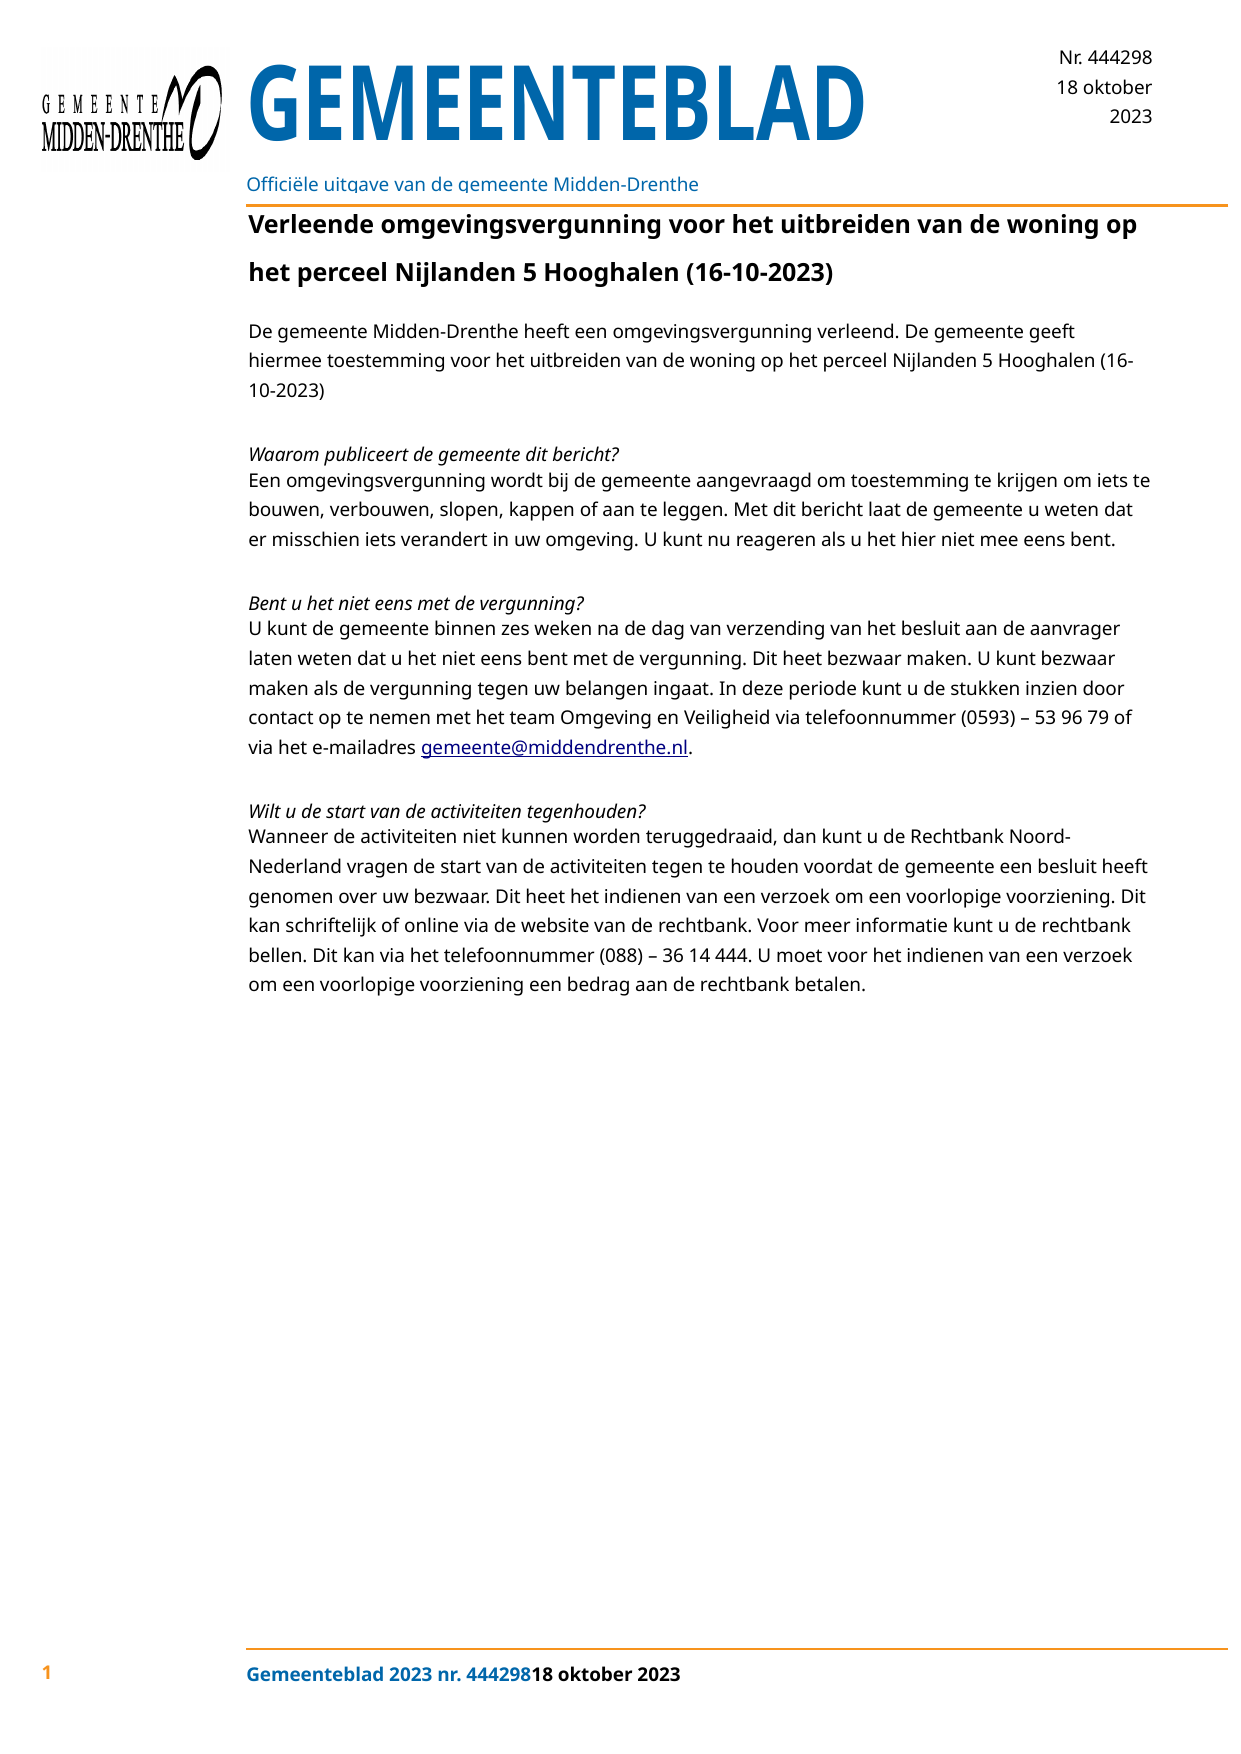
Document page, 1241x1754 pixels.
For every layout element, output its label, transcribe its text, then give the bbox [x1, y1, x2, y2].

text Een omgevingsvergunning wordt bij de gemeente aangevraagd om toestemming te krijgen om iets te bouwen, verbouwen, slopen, kappen of aan te leggen. Met dit bericht laat de gemeente u weten dat er misschien iets verandert in uw omgeving. U kunt nu reageren als u het hier niet mee eens bent. [248, 467, 1152, 552]
text U kunt de gemeente binnen zes weken na de dag van verzending van het besluit aan de aanvrager laten weten dat u het niet eens bent met de vergunning. Dit heet bezwaar maken. U kunt bezwaar maken als de vergunning tegen uw belangen ingaat. In deze periode kunt u de stukken inzien door contact op te nemen met het team Omgeving en Veiligheid via telefoonnummer (0593) – 53 96 79 of via het e-mailadres gemeente@middendrenthe.nl. [248, 616, 1152, 760]
text Verleende omgevingsvergunning voor het uitbreiden van de woning op het perceel Nijlanden 5 Hooghalen (16-10-2023) [248, 207, 1152, 288]
text Wanneer de activiteiten niet kunnen worden teruggedraaid, dan kunt u de Rechtbank Noord-Nederland vragen de start van de activiteiten tegen te houden voordat de gemeente een besluit heeft genomen over uw bezwaar. Dit heet het indienen van een verzoek om een voorlopige voorziening. Dit kan schriftelijk of online via de website van de rechtbank. Voor meer informatie kunt u de rechtbank bellen. Dit kan via het telefoonnummer (088) – 36 14 444. U moet voor het indienen van een verzoek om een voorlopige voorziening een bedrag aan de rechtbank betalen. [248, 824, 1152, 997]
text Wilt u de start van de activiteiten tegenhouden? [248, 798, 1152, 824]
text De gemeente Midden-Drenthe heeft een omgevingsvergunning verleend. De gemeente geeft hiermee toestemming voor het uitbreiden van de woning op het perceel Nijlanden 5 Hooghalen (16-10-2023) [248, 318, 1152, 403]
text Bent u het niet eens met de vergunning? [248, 590, 1152, 616]
picture [41, 47, 231, 172]
text Waarom publiceert de gemeente dit bericht? [248, 441, 1152, 467]
